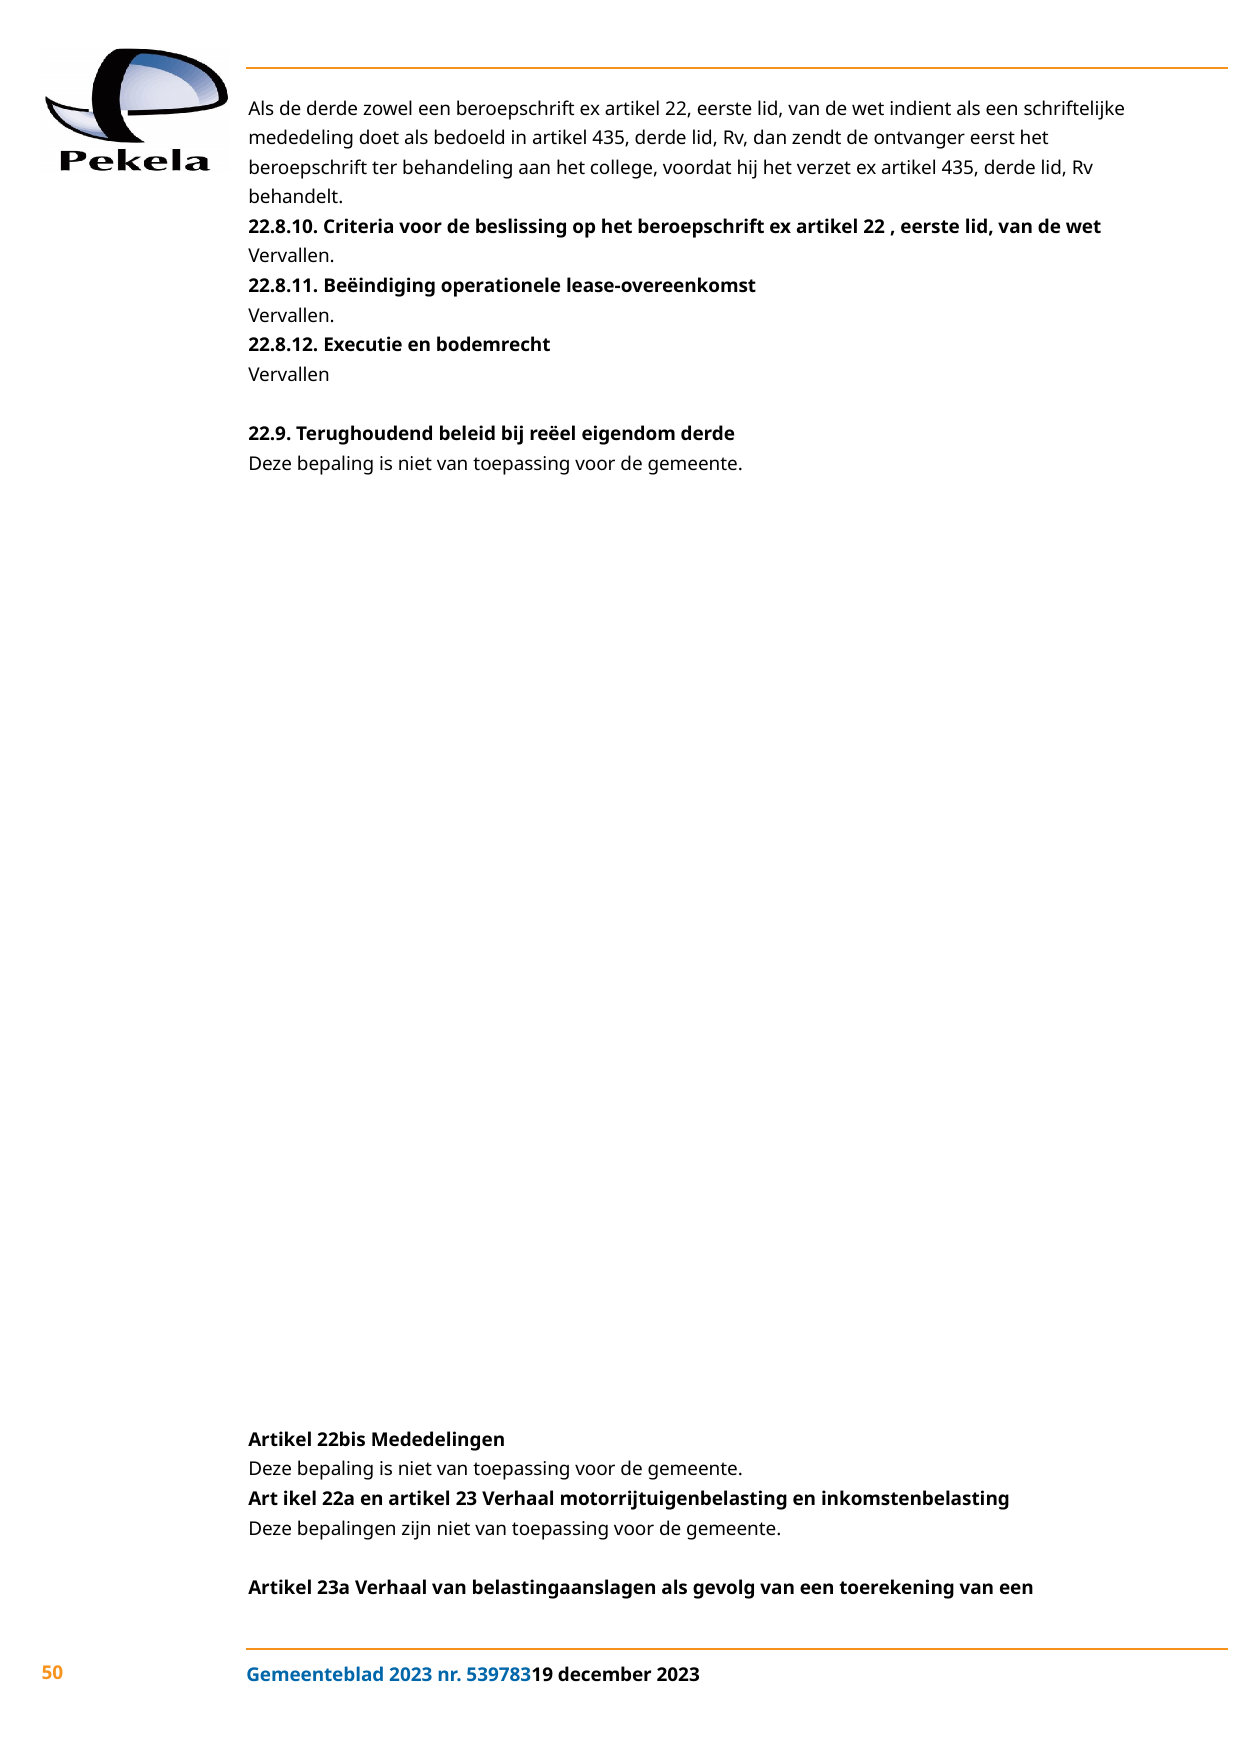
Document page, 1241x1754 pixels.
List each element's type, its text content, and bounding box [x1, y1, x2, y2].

text 22.8.12. Executie en bodemrecht [248, 331, 1152, 357]
text Vervallen. [248, 243, 1152, 268]
text Vervallen. [248, 302, 1152, 328]
text Deze bepalingen zijn niet van toepassing voor de gemeente. [248, 1515, 1152, 1541]
text Art ikel 22a en artikel 23 Verhaal motorrijtuigenbelasting en inkomstenbelasting [248, 1485, 1152, 1511]
text 22.9. Terughoudend beleid bij reëel eigendom derde [248, 420, 1152, 446]
text 22.8.10. Criteria voor de beslissing op het beroepschrift ex artikel 22 , eerste lid, van de wet [248, 213, 1152, 239]
picture [41, 47, 231, 172]
text 22.8.11. Beëindiging operationele lease-overeenkomst [248, 272, 1152, 298]
text Deze bepaling is niet van toepassing voor de gemeente. [248, 1456, 1152, 1481]
text Vervallen [248, 361, 1152, 387]
text Als de derde zowel een beroepschrift ex artikel 22, eerste lid, van de wet indient als een schriftelijke mededeling doet als bedoeld in artikel 435, derde lid, Rv, dan zendt de ontvanger eerst het beroepschrift ter behandeling aan het college, voordat hij het verzet ex artikel 435, derde lid, Rv behandelt. [248, 95, 1152, 209]
text Deze bepaling is niet van toepassing voor de gemeente. [248, 450, 1152, 476]
text Artikel 22bis Mededelingen [248, 1426, 1152, 1452]
text Artikel 23a Verhaal van belastingaanslagen als gevolg van een toerekening van een [248, 1574, 1152, 1600]
